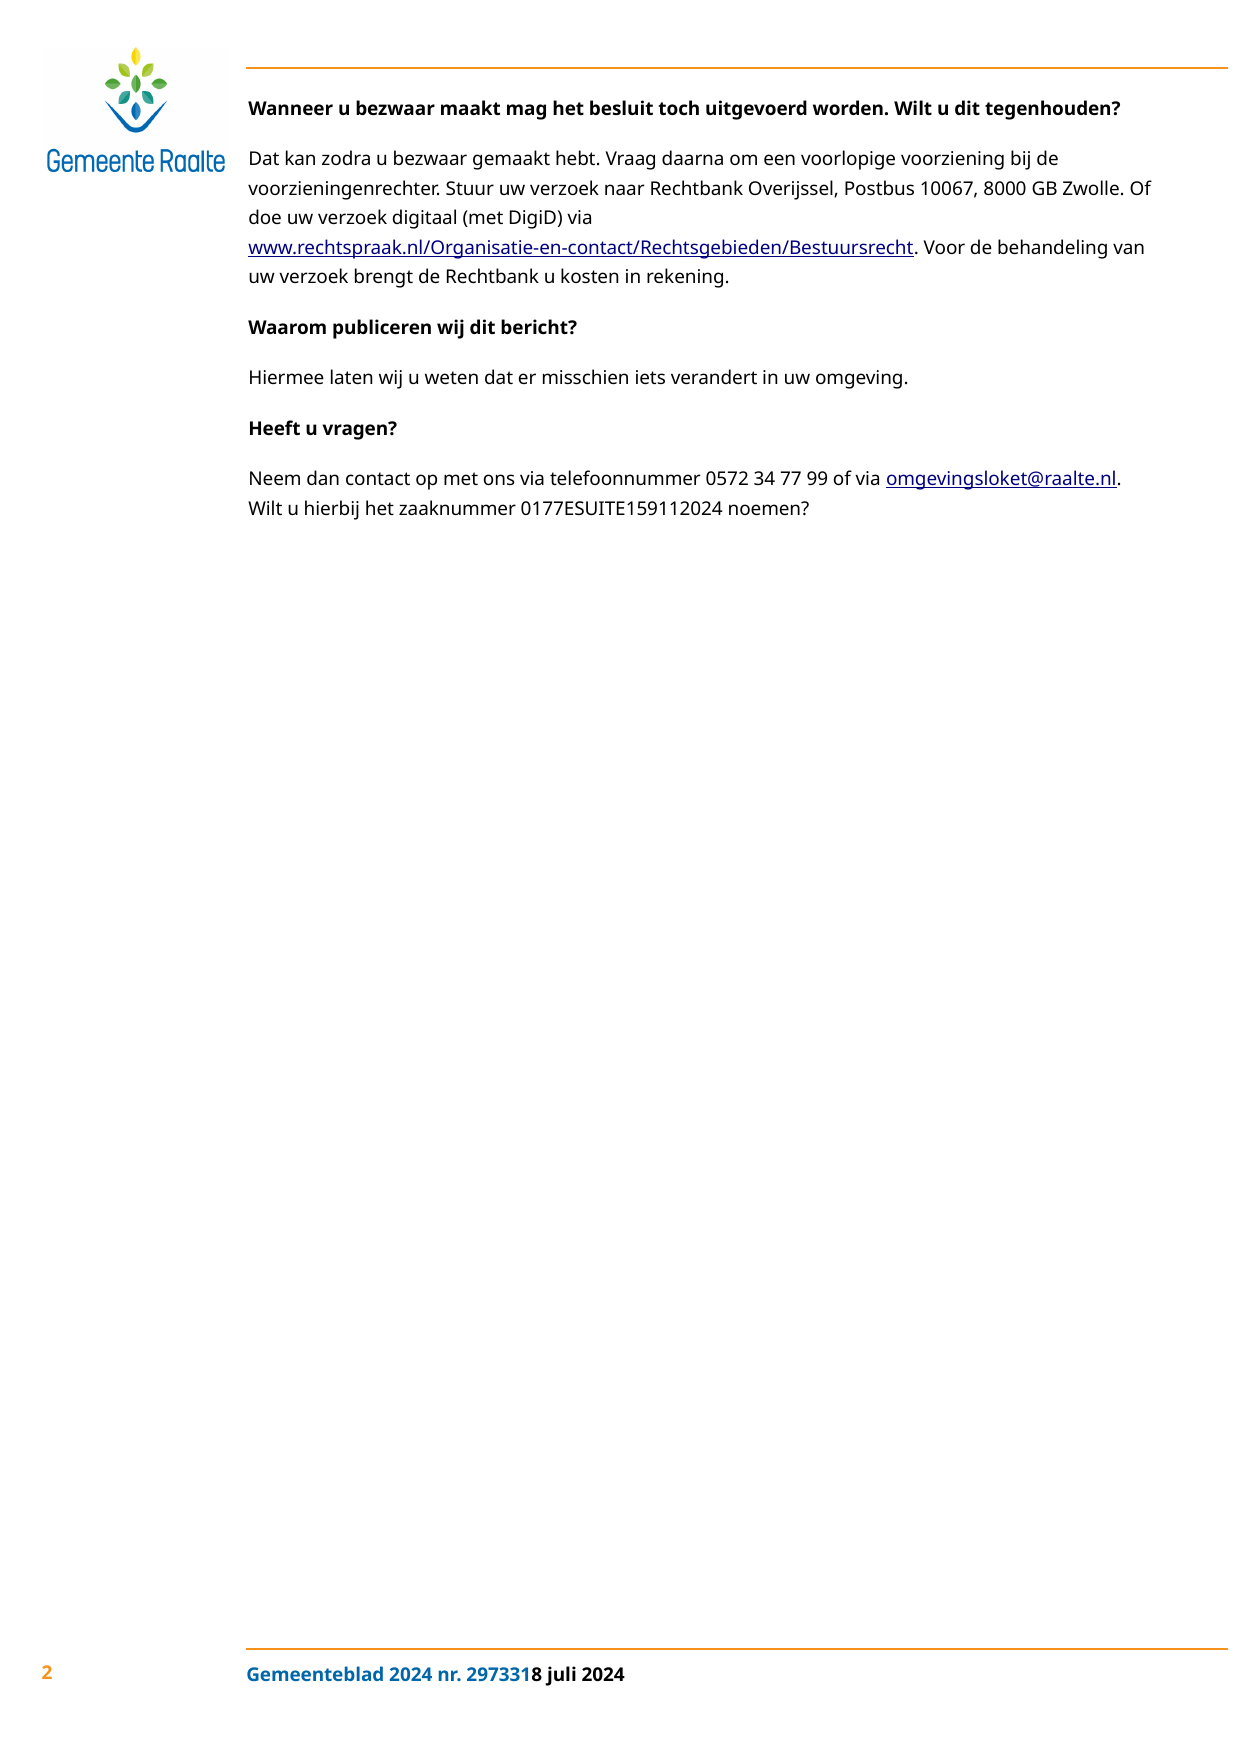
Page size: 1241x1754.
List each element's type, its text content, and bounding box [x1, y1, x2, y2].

text Waarom publiceren wij dit bericht? [248, 314, 1152, 340]
text Wanneer u bezwaar maakt mag het besluit toch uitgevoerd worden. Wilt u dit tegenhouden? [248, 95, 1152, 121]
text Dat kan zodra u bezwaar gemaakt hebt. Vraag daarna om een voorlopige voorziening bij de voorzieningenrechter. Stuur uw verzoek naar Rechtbank Overijssel, Postbus 10067, 8000 GB Zwolle. Of doe uw verzoek digitaal (met DigiD) via www.rechtspraak.nl/Organisatie-en-contact/Rechtsgebieden/Bestuursrecht. Voor de behandeling van uw verzoek brengt de Rechtbank u kosten in rekening. [248, 145, 1152, 289]
picture [41, 47, 231, 172]
text Hiermee laten wij u weten dat er misschien iets verandert in uw omgeving. [248, 364, 1152, 390]
text Neem dan contact op met ons via telefoonnummer 0572 34 77 99 of via omgevingsloket@raalte.nl. Wilt u hierbij het zaaknummer 0177ESUITE159112024 noemen? [248, 465, 1152, 521]
text Heeft u vragen? [248, 415, 1152, 441]
